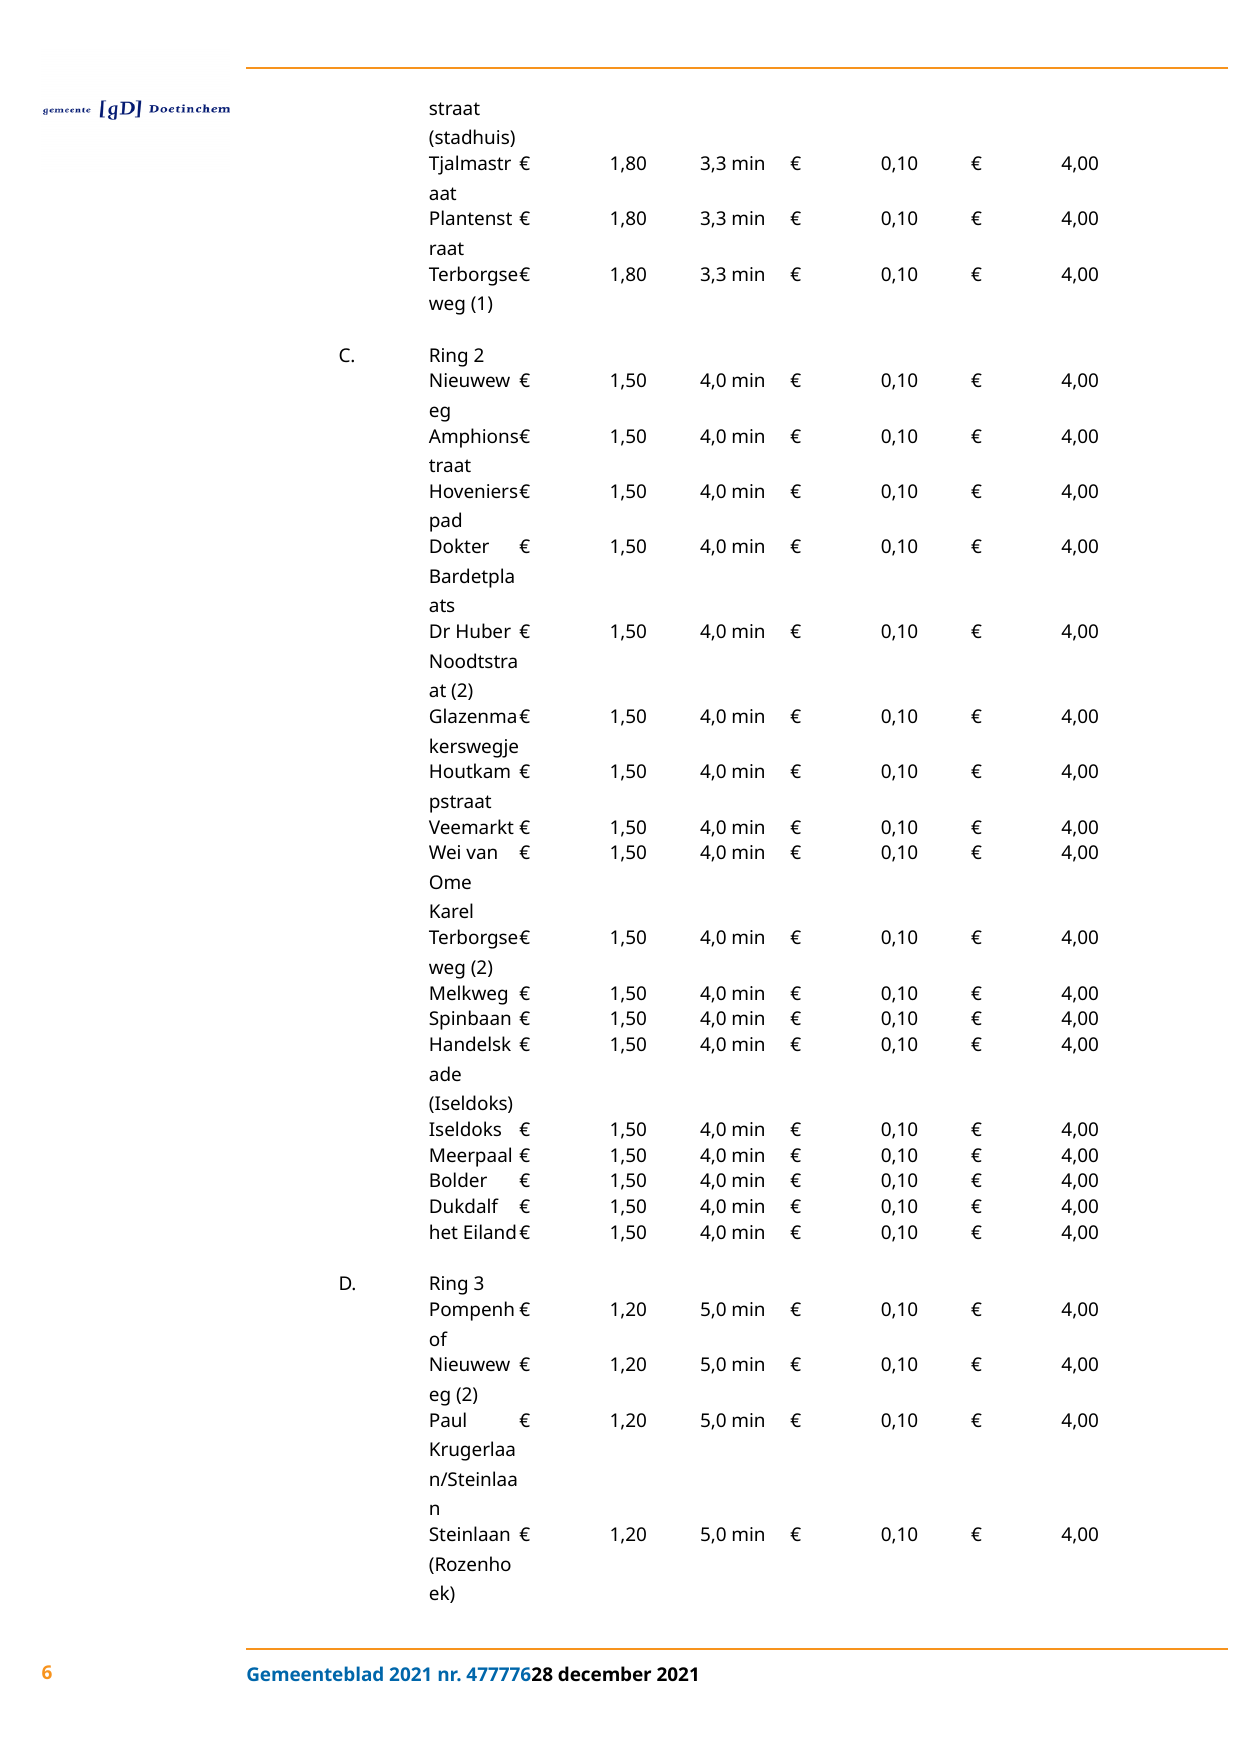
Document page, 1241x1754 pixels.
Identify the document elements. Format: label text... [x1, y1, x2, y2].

table_cell € [971, 261, 1061, 316]
table_cell € [790, 980, 881, 1006]
table_cell 0,10 [881, 478, 971, 533]
table_cell 4,00 [1061, 261, 1152, 316]
table_cell € [519, 534, 609, 618]
table_cell € [519, 1142, 609, 1168]
table_cell [338, 703, 429, 758]
table_cell 1,80 [609, 150, 700, 205]
table_cell 1,50 [609, 814, 700, 839]
table_cell [248, 703, 338, 758]
table_cell [338, 1142, 429, 1168]
table_cell € [971, 1352, 1061, 1407]
table_cell 4,0 min [700, 1006, 790, 1031]
table_cell € [790, 1006, 881, 1031]
table_cell 1,20 [609, 1296, 700, 1352]
table_cell € [790, 368, 881, 423]
table_cell € [790, 814, 881, 839]
table_cell 0,10 [881, 534, 971, 618]
table_cell 4,00 [1061, 1407, 1152, 1521]
table_cell € [790, 1168, 881, 1193]
table_cell [248, 618, 338, 703]
table_cell 0,10 [881, 1142, 971, 1168]
table_cell [881, 95, 971, 150]
table_cell 4,00 [1061, 1352, 1152, 1407]
table_cell [338, 261, 429, 316]
table_cell 4,00 [1061, 980, 1152, 1006]
table_cell [248, 1521, 338, 1606]
table_cell 4,00 [1061, 925, 1152, 980]
table_cell € [971, 759, 1061, 814]
table_cell € [519, 205, 609, 261]
table_cell € [971, 1193, 1061, 1219]
table_cell € [790, 150, 881, 205]
table_cell 4,00 [1061, 1296, 1152, 1352]
table_cell [248, 1142, 338, 1168]
table_cell [700, 316, 790, 342]
table_cell € [971, 150, 1061, 205]
table_cell 4,00 [1061, 814, 1152, 839]
table_cell 4,0 min [700, 423, 790, 478]
table_cell Paul Krugerlaan/Steinlaan [429, 1407, 519, 1521]
table_cell € [519, 1116, 609, 1142]
table_cell [248, 261, 338, 316]
table_cell [248, 814, 338, 839]
table_cell [248, 1168, 338, 1193]
table_cell [700, 342, 790, 367]
table_cell 0,10 [881, 1296, 971, 1352]
table_cell 4,0 min [700, 368, 790, 423]
table_cell 4,0 min [700, 814, 790, 839]
table_cell 0,10 [881, 261, 971, 316]
table_cell 4,00 [1061, 1116, 1152, 1142]
table_cell [790, 1245, 881, 1271]
table_cell Ring 3 [429, 1271, 519, 1296]
table_cell [338, 840, 429, 924]
table_cell 1,50 [609, 1116, 700, 1142]
table_cell 4,00 [1061, 534, 1152, 618]
table_cell [338, 205, 429, 261]
table_cell 1,50 [609, 1031, 700, 1116]
table_cell 1,50 [609, 478, 700, 533]
table_cell € [519, 150, 609, 205]
table_cell 3,3 min [700, 205, 790, 261]
table_cell [338, 150, 429, 205]
table_cell Houtkampstraat [429, 759, 519, 814]
table_cell [881, 316, 971, 342]
table_cell Plantenstraat [429, 205, 519, 261]
table_cell [248, 1271, 338, 1296]
table_cell [338, 1245, 429, 1271]
table_cell [1061, 316, 1152, 342]
table_cell 1,20 [609, 1352, 700, 1407]
table_cell 0,10 [881, 618, 971, 703]
table_cell 0,10 [881, 1193, 971, 1219]
table_cell € [790, 1296, 881, 1352]
table_cell € [790, 840, 881, 924]
table_cell 4,00 [1061, 205, 1152, 261]
table_cell [248, 534, 338, 618]
table_cell 0,10 [881, 759, 971, 814]
table_cell [338, 618, 429, 703]
table_cell 4,00 [1061, 150, 1152, 205]
table_cell Terborgseweg (1) [429, 261, 519, 316]
table_cell € [971, 980, 1061, 1006]
table_cell € [971, 1219, 1061, 1245]
table_cell € [790, 1521, 881, 1606]
table_cell 1,50 [609, 840, 700, 924]
table_cell € [971, 1031, 1061, 1116]
table_cell € [971, 1296, 1061, 1352]
table_cell 4,0 min [700, 1219, 790, 1245]
table_cell Iseldoks [429, 1116, 519, 1142]
table_cell € [971, 1407, 1061, 1521]
table_cell Nieuweweg (2) [429, 1352, 519, 1407]
table_cell 4,00 [1061, 1006, 1152, 1031]
table_cell [338, 1031, 429, 1116]
table_cell € [519, 368, 609, 423]
table_cell [1061, 1245, 1152, 1271]
table_cell € [790, 618, 881, 703]
table_cell Amphionstraat [429, 423, 519, 478]
table_cell 4,00 [1061, 1219, 1152, 1245]
table_cell 4,00 [1061, 618, 1152, 703]
table_cell [790, 1271, 881, 1296]
table_cell 0,10 [881, 1521, 971, 1606]
table_cell € [790, 1352, 881, 1407]
table_cell [338, 1352, 429, 1407]
table_cell € [790, 261, 881, 316]
table_cell [609, 95, 700, 150]
table_cell [790, 342, 881, 367]
table_cell 1,50 [609, 980, 700, 1006]
table_cell € [519, 814, 609, 839]
table_cell Terborgseweg (2) [429, 925, 519, 980]
table_cell [338, 1407, 429, 1521]
table_cell 1,50 [609, 703, 700, 758]
table_cell 0,10 [881, 1168, 971, 1193]
table_cell [881, 1245, 971, 1271]
table_cell [248, 1193, 338, 1219]
table_cell [338, 478, 429, 533]
table_cell 0,10 [881, 205, 971, 261]
table_cell € [971, 840, 1061, 924]
table_cell [971, 1271, 1061, 1296]
table_cell Pompenhof [429, 1296, 519, 1352]
table_cell € [971, 1116, 1061, 1142]
table_cell [519, 316, 609, 342]
table_cell 4,0 min [700, 925, 790, 980]
table_cell 0,10 [881, 925, 971, 980]
table_cell [248, 1296, 338, 1352]
table_cell Glazenmakerswegje [429, 703, 519, 758]
table_cell 1,80 [609, 261, 700, 316]
table_cell € [790, 1219, 881, 1245]
table_cell Ring 2 [429, 342, 519, 367]
table_cell 0,10 [881, 703, 971, 758]
table_cell [248, 1352, 338, 1407]
table_cell [338, 980, 429, 1006]
table_cell Tjalmastraat [429, 150, 519, 205]
table_cell 0,10 [881, 1407, 971, 1521]
table_cell [519, 1271, 609, 1296]
table_cell 4,0 min [700, 478, 790, 533]
table_cell [248, 342, 338, 367]
table_cell [338, 1006, 429, 1031]
table_cell [429, 1245, 519, 1271]
table_cell [248, 1116, 338, 1142]
table_cell € [519, 703, 609, 758]
table_cell 0,10 [881, 1006, 971, 1031]
table_cell € [519, 618, 609, 703]
table_cell 0,10 [881, 150, 971, 205]
table_cell 0,10 [881, 1219, 971, 1245]
table_cell [248, 205, 338, 261]
table_cell [338, 814, 429, 839]
table_cell [248, 1006, 338, 1031]
table_cell [609, 316, 700, 342]
table_cell € [790, 1116, 881, 1142]
table_cell [248, 368, 338, 423]
table_cell [248, 316, 338, 342]
table_cell 0,10 [881, 814, 971, 839]
table_cell Spinbaan [429, 1006, 519, 1031]
table_cell [971, 1245, 1061, 1271]
table_cell [338, 1193, 429, 1219]
table_cell [1061, 342, 1152, 367]
table_cell [248, 150, 338, 205]
table_cell € [790, 478, 881, 533]
table_cell € [790, 534, 881, 618]
table_cell [338, 368, 429, 423]
table_cell € [971, 703, 1061, 758]
table_cell 4,00 [1061, 1193, 1152, 1219]
table_cell [700, 1271, 790, 1296]
table_cell € [519, 1193, 609, 1219]
table_cell 4,00 [1061, 368, 1152, 423]
table_cell Hovenierspad [429, 478, 519, 533]
table_cell Bolder [429, 1168, 519, 1193]
table_cell [971, 342, 1061, 367]
table_cell 4,0 min [700, 1168, 790, 1193]
table_cell € [971, 1168, 1061, 1193]
table_cell 4,0 min [700, 618, 790, 703]
table_cell 4,0 min [700, 1142, 790, 1168]
table_cell [790, 316, 881, 342]
table_cell 1,50 [609, 1193, 700, 1219]
table_cell € [971, 814, 1061, 839]
table_cell € [519, 261, 609, 316]
table_cell [1061, 1271, 1152, 1296]
table_cell 5,0 min [700, 1407, 790, 1521]
table_cell [248, 1407, 338, 1521]
table_cell [248, 423, 338, 478]
table_cell € [790, 1031, 881, 1116]
table_cell 4,00 [1061, 1031, 1152, 1116]
table_cell 4,00 [1061, 1521, 1152, 1606]
table_cell € [519, 1031, 609, 1116]
table_cell € [971, 618, 1061, 703]
table_cell 4,00 [1061, 703, 1152, 758]
table_cell [338, 1168, 429, 1193]
table_cell 0,10 [881, 1116, 971, 1142]
table_cell 0,10 [881, 1031, 971, 1116]
table_cell [338, 316, 429, 342]
table_cell € [790, 759, 881, 814]
table_cell 1,80 [609, 205, 700, 261]
table_cell 4,00 [1061, 840, 1152, 924]
table_cell straat (stadhuis) [429, 95, 519, 150]
table_cell [519, 95, 609, 150]
table_cell [1061, 95, 1152, 150]
table_cell Dr Huber Noodtstraat (2) [429, 618, 519, 703]
table_cell 4,0 min [700, 759, 790, 814]
table_cell 4,0 min [700, 980, 790, 1006]
table_cell Meerpaal [429, 1142, 519, 1168]
table_cell 1,50 [609, 618, 700, 703]
table_cell 4,00 [1061, 759, 1152, 814]
table_cell € [971, 478, 1061, 533]
table_cell [338, 95, 429, 150]
table_cell Wei van Ome Karel [429, 840, 519, 924]
table_cell € [790, 925, 881, 980]
table_cell 4,0 min [700, 1116, 790, 1142]
table_cell [519, 342, 609, 367]
table_cell 4,00 [1061, 478, 1152, 533]
table_cell Steinlaan (Rozenhoek) [429, 1521, 519, 1606]
table_cell € [790, 423, 881, 478]
table_cell Handelskade (Iseldoks) [429, 1031, 519, 1116]
table_cell [700, 95, 790, 150]
table_cell C. [338, 342, 429, 367]
table_cell € [519, 925, 609, 980]
table_cell Veemarkt [429, 814, 519, 839]
table_cell 5,0 min [700, 1521, 790, 1606]
table_cell [248, 759, 338, 814]
table_cell 1,50 [609, 534, 700, 618]
table_cell € [519, 423, 609, 478]
table_cell € [971, 925, 1061, 980]
table_cell [248, 95, 338, 150]
table_cell 3,3 min [700, 261, 790, 316]
table_cell D. [338, 1271, 429, 1296]
table_cell [338, 1219, 429, 1245]
table_cell 1,20 [609, 1407, 700, 1521]
table_cell [881, 342, 971, 367]
table_cell 4,0 min [700, 840, 790, 924]
table_cell € [519, 1407, 609, 1521]
table_cell 1,50 [609, 368, 700, 423]
table_cell € [790, 1193, 881, 1219]
table_cell € [971, 423, 1061, 478]
table_cell 0,10 [881, 840, 971, 924]
table_cell [248, 925, 338, 980]
table_cell 4,0 min [700, 1193, 790, 1219]
table_cell € [790, 1407, 881, 1521]
table_cell 0,10 [881, 1352, 971, 1407]
table_cell € [971, 205, 1061, 261]
table_cell 0,10 [881, 423, 971, 478]
table_cell [338, 759, 429, 814]
table_cell 1,50 [609, 423, 700, 478]
table_cell het Eiland [429, 1219, 519, 1245]
table_cell 1,50 [609, 1006, 700, 1031]
table_cell [971, 95, 1061, 150]
table_cell 5,0 min [700, 1296, 790, 1352]
table_cell [338, 1296, 429, 1352]
table_cell 1,50 [609, 1142, 700, 1168]
table_cell [338, 1521, 429, 1606]
table_cell [881, 1271, 971, 1296]
table_cell [609, 1245, 700, 1271]
table_cell Dokter Bardetplaats [429, 534, 519, 618]
table_cell [790, 95, 881, 150]
table_cell [248, 1031, 338, 1116]
table_cell [519, 1245, 609, 1271]
table_cell 1,50 [609, 925, 700, 980]
table_cell Nieuweweg [429, 368, 519, 423]
table_cell [338, 1116, 429, 1142]
picture [41, 47, 231, 172]
table_cell 4,0 min [700, 703, 790, 758]
table_cell Dukdalf [429, 1193, 519, 1219]
table_cell [609, 1271, 700, 1296]
table_cell € [971, 1521, 1061, 1606]
table_cell € [519, 840, 609, 924]
table_cell € [519, 1296, 609, 1352]
table_cell € [971, 1142, 1061, 1168]
table_cell € [519, 478, 609, 533]
table_cell € [519, 1006, 609, 1031]
table_cell € [519, 1219, 609, 1245]
table_cell € [519, 980, 609, 1006]
table_cell 1,50 [609, 1219, 700, 1245]
table_cell [338, 925, 429, 980]
table_cell [971, 316, 1061, 342]
table_cell 0,10 [881, 980, 971, 1006]
table_cell € [519, 759, 609, 814]
table_cell € [971, 368, 1061, 423]
table_cell € [519, 1168, 609, 1193]
table_cell [429, 316, 519, 342]
table_cell € [971, 534, 1061, 618]
table_cell 4,0 min [700, 1031, 790, 1116]
table_cell 4,00 [1061, 1142, 1152, 1168]
table_cell [248, 840, 338, 924]
table_cell € [971, 1006, 1061, 1031]
table_cell 3,3 min [700, 150, 790, 205]
table_cell 1,50 [609, 759, 700, 814]
table_cell € [790, 703, 881, 758]
table_cell 4,0 min [700, 534, 790, 618]
table_cell [338, 534, 429, 618]
table_cell € [519, 1352, 609, 1407]
table_cell 1,20 [609, 1521, 700, 1606]
table_cell [609, 342, 700, 367]
table_cell [338, 423, 429, 478]
table_cell [248, 1245, 338, 1271]
table_cell 4,00 [1061, 1168, 1152, 1193]
table_cell € [790, 1142, 881, 1168]
table_cell [248, 478, 338, 533]
table_cell 4,00 [1061, 423, 1152, 478]
table_cell [248, 1219, 338, 1245]
table_cell 0,10 [881, 368, 971, 423]
table_cell Melkweg [429, 980, 519, 1006]
table_cell € [790, 205, 881, 261]
table_cell 5,0 min [700, 1352, 790, 1407]
table_cell [248, 980, 338, 1006]
table_cell € [519, 1521, 609, 1606]
table_cell 1,50 [609, 1168, 700, 1193]
table_cell [700, 1245, 790, 1271]
